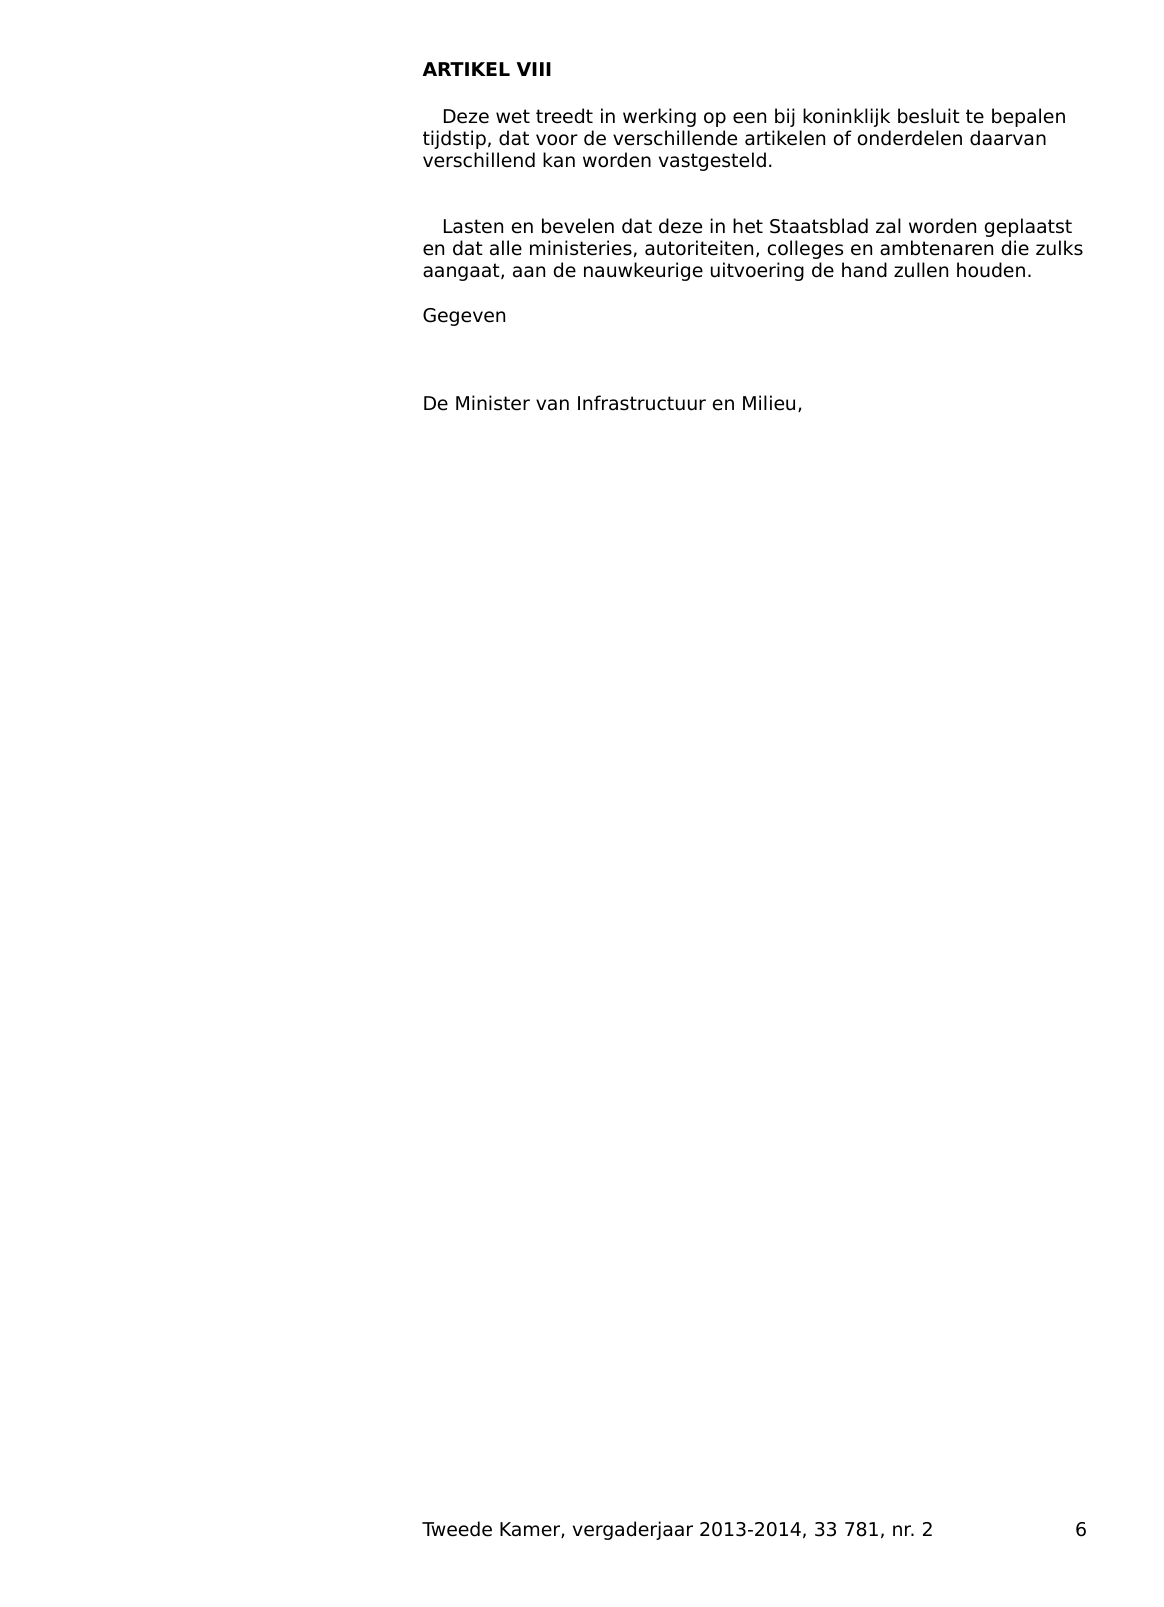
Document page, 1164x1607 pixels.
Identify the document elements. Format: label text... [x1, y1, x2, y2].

text De Minister van Infrastructuur en Milieu, [422, 393, 1087, 415]
subtitle ARTIKEL VIII [422, 59, 1087, 81]
text Gegeven [422, 304, 1087, 326]
text Lasten en bevelen dat deze in het Staatsblad zal worden geplaatst en dat alle ministeries, autoriteiten, colleges en ambtenaren die zulks aangaat, aan de nauwkeurige uitvoering de hand zullen houden. [422, 216, 1087, 282]
text Deze wet treedt in werking op een bij koninklijk besluit te bepalen tijdstip, dat voor de verschillende artikelen of onderdelen daarvan verschillend kan worden vastgesteld. [422, 106, 1087, 172]
